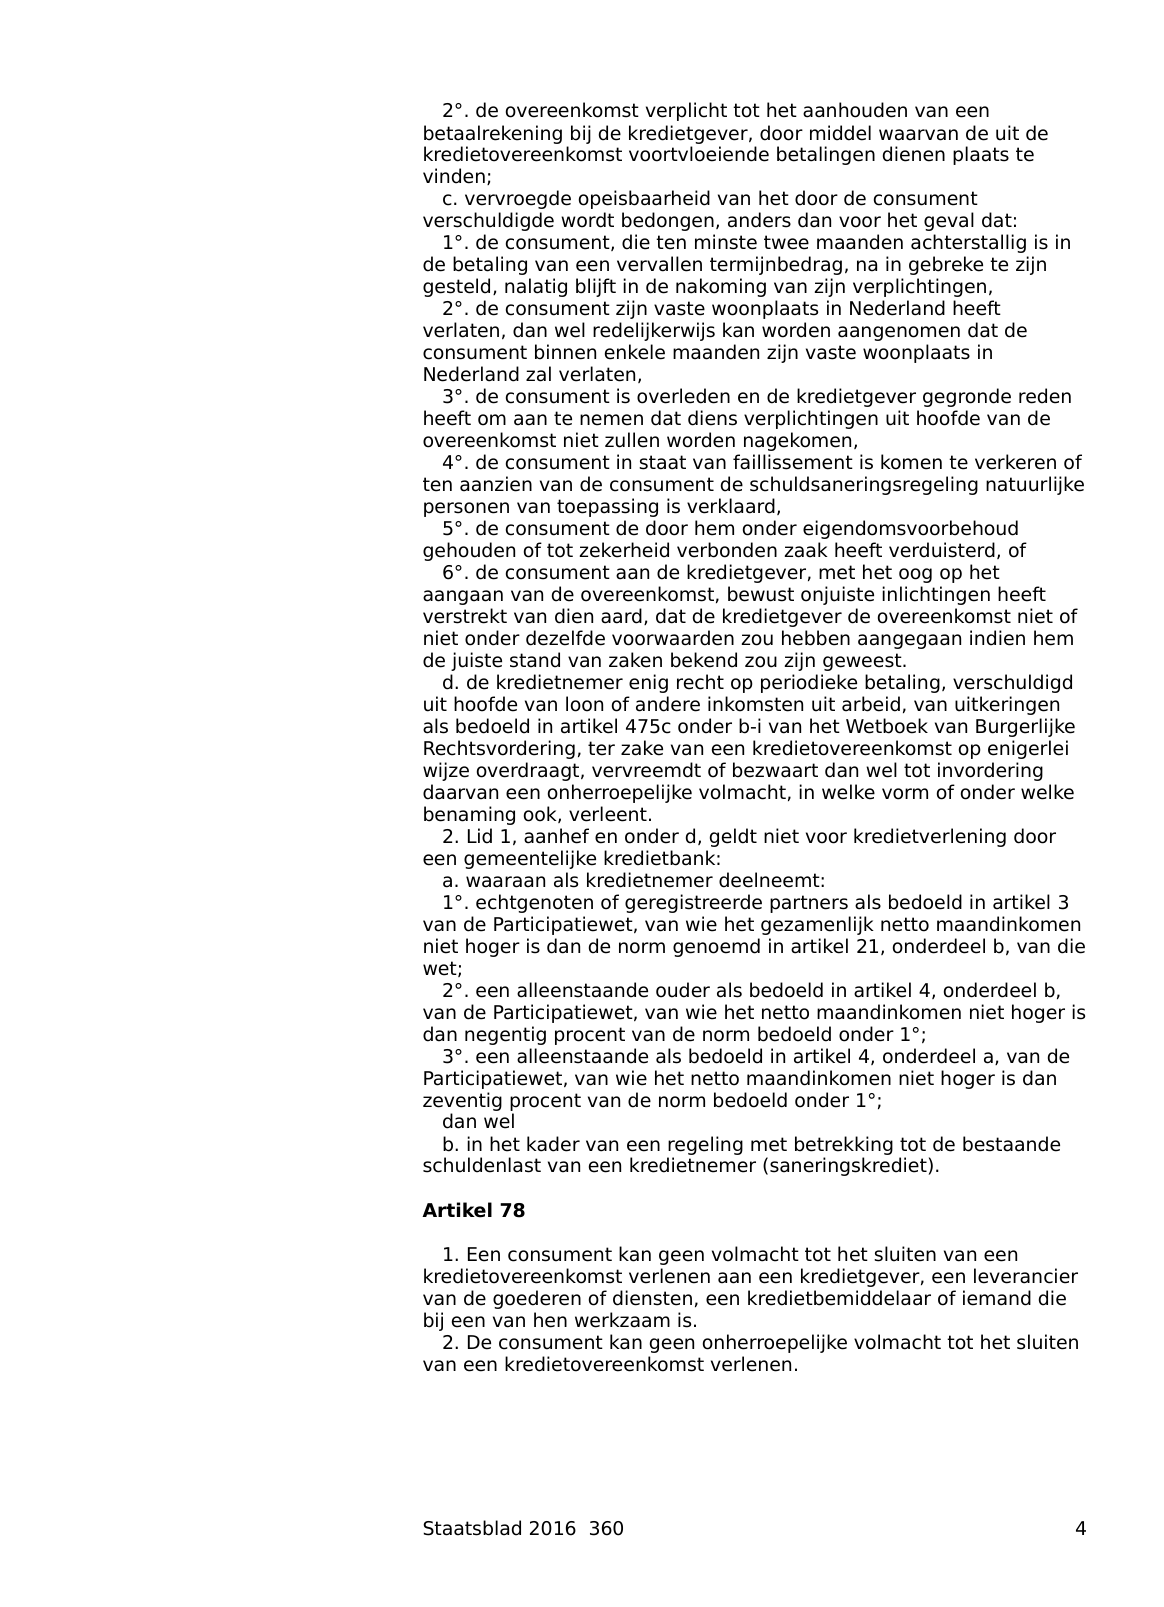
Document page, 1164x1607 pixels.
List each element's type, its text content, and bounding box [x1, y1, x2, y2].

text 2°. de consument zijn vaste woonplaats in Nederland heeft verlaten, dan wel redelijkerwijs kan worden aangenomen dat de consument binnen enkele maanden zijn vaste woonplaats in Nederland zal verlaten, [422, 298, 1087, 386]
text 2°. een alleenstaande ouder als bedoeld in artikel 4, onderdeel b, van de Participatiewet, van wie het netto maandinkomen niet hoger is dan negentig procent van de norm bedoeld onder 1°; [422, 979, 1087, 1046]
text 3°. een alleenstaande als bedoeld in artikel 4, onderdeel a, van de Participatiewet, van wie het netto maandinkomen niet hoger is dan zeventig procent van de norm bedoeld onder 1°; [422, 1046, 1087, 1111]
text 1°. de consument, die ten minste twee maanden achterstallig is in de betaling van een vervallen termijnbedrag, na in gebreke te zijn gesteld, nalatig blijft in de nakoming van zijn verplichtingen, [422, 232, 1087, 298]
text 2°. de overeenkomst verplicht tot het aanhouden van een betaalrekening bij de kredietgever, door middel waarvan de uit de kredietovereenkomst voortvloeiende betalingen dienen plaats te vinden; [422, 100, 1087, 188]
text dan wel [422, 1111, 1087, 1133]
text 2. De consument kan geen onherroepelijke volmacht tot het sluiten van een kredietovereenkomst verlenen. [422, 1332, 1087, 1376]
text c. vervroegde opeisbaarheid van het door de consument verschuldigde wordt bedongen, anders dan voor het geval dat: [422, 188, 1087, 232]
text b. in het kader van een regeling met betrekking tot de bestaande schuldenlast van een kredietnemer (saneringskrediet). [422, 1133, 1087, 1177]
text 1°. echtgenoten of geregistreerde partners als bedoeld in artikel 3 van de Participatiewet, van wie het gezamenlijk netto maandinkomen niet hoger is dan de norm genoemd in artikel 21, onderdeel b, van die wet; [422, 892, 1087, 979]
subtitle Artikel 78 [422, 1199, 1087, 1222]
text 5°. de consument de door hem onder eigendomsvoorbehoud gehouden of tot zekerheid verbonden zaak heeft verduisterd, of [422, 518, 1087, 562]
text 1. Een consument kan geen volmacht tot het sluiten van een kredietovereenkomst verlenen aan een kredietgever, een leverancier van de goederen of diensten, een kredietbemiddelaar of iemand die bij een van hen werkzaam is. [422, 1244, 1087, 1332]
text d. de kredietnemer enig recht op periodieke betaling, verschuldigd uit hoofde van loon of andere inkomsten uit arbeid, van uitkeringen als bedoeld in artikel 475c onder b-i van het Wetboek van Burgerlijke Rechtsvordering, ter zake van een kredietovereenkomst op enigerlei wijze overdraagt, vervreemdt of bezwaart dan wel tot invordering daarvan een onherroepelijke volmacht, in welke vorm of onder welke benaming ook, verleent. [422, 672, 1087, 826]
text 3°. de consument is overleden en de kredietgever gegronde reden heeft om aan te nemen dat diens verplichtingen uit hoofde van de overeenkomst niet zullen worden nagekomen, [422, 386, 1087, 452]
text 4°. de consument in staat van faillissement is komen te verkeren of ten aanzien van de consument de schuldsaneringsregeling natuurlijke personen van toepassing is verklaard, [422, 452, 1087, 518]
text 6°. de consument aan de kredietgever, met het oog op het aangaan van de overeenkomst, bewust onjuiste inlichtingen heeft verstrekt van dien aard, dat de kredietgever de overeenkomst niet of niet onder dezelfde voorwaarden zou hebben aangegaan indien hem de juiste stand van zaken bekend zou zijn geweest. [422, 562, 1087, 672]
text 2. Lid 1, aanhef en onder d, geldt niet voor kredietverlening door een gemeentelijke kredietbank: [422, 826, 1087, 870]
text a. waaraan als kredietnemer deelneemt: [422, 870, 1087, 892]
